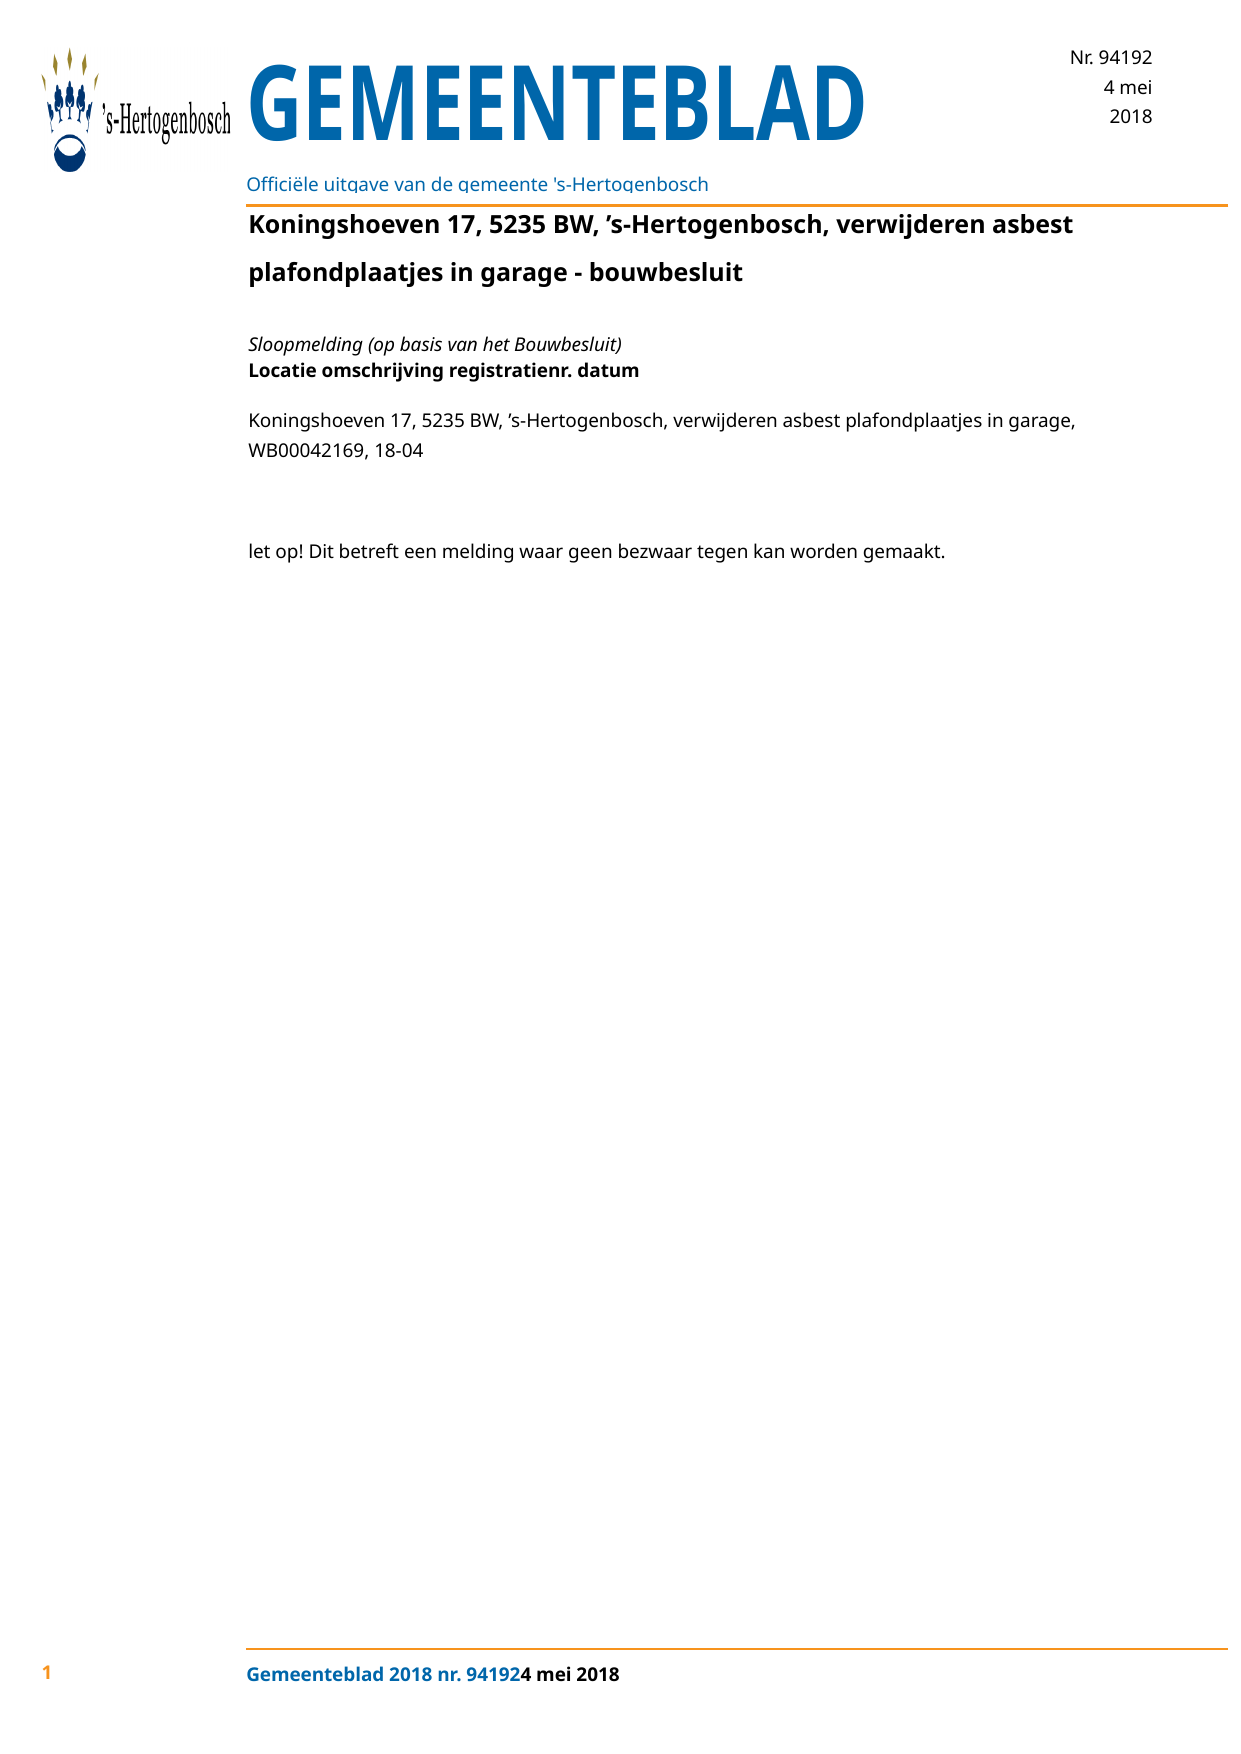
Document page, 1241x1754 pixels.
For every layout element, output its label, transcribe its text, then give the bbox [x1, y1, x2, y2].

text let op! Dit betreft een melding waar geen bezwaar tegen kan worden gemaakt. [248, 538, 1152, 564]
text Koningshoeven 17, 5235 BW, ’s-Hertogenbosch, verwijderen asbest plafondplaatjes in garage, WB00042169, 18-04 [248, 408, 1152, 463]
text Koningshoeven 17, 5235 BW, ’s-Hertogenbosch, verwijderen asbest plafondplaatjes in garage - bouwbesluit [248, 207, 1152, 288]
text Sloopmelding (op basis van het Bouwbesluit) [248, 331, 1152, 357]
picture [41, 47, 231, 172]
text Locatie omschrijving registratienr. datum [248, 357, 1152, 383]
